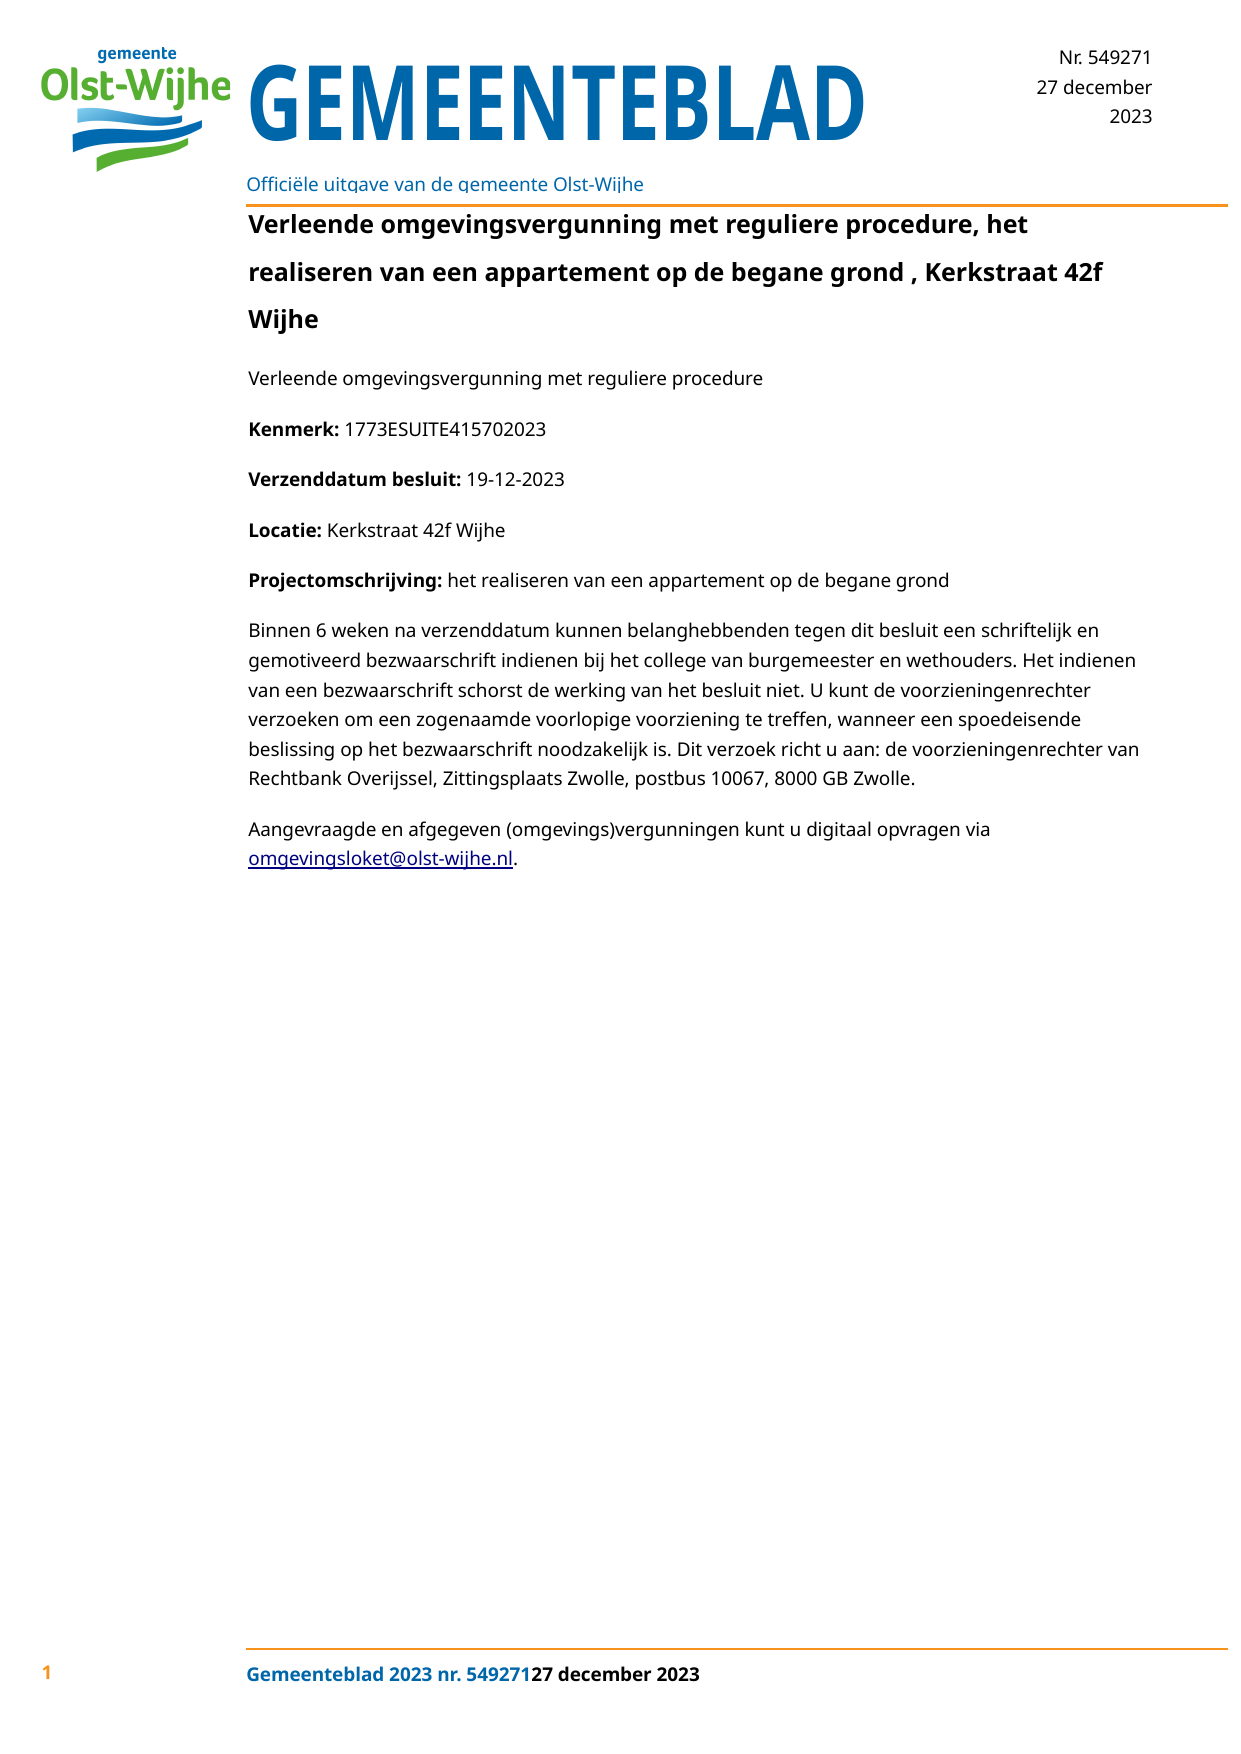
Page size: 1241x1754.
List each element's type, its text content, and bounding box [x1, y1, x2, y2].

text Locatie: Kerkstraat 42f Wijhe [248, 517, 1152, 542]
text Aangevraagde en afgegeven (omgevings)vergunningen kunt u digitaal opvragen via omgevingsloket@olst-wijhe.nl. [248, 816, 1152, 871]
text Verleende omgevingsvergunning met reguliere procedure [248, 366, 1152, 391]
text Binnen 6 weken na verzenddatum kunnen belanghebbenden tegen dit besluit een schriftelijk en gemotiveerd bezwaarschrift indienen bij het college van burgemeester en wethouders. Het indienen van een bezwaarschrift schorst de werking van het besluit niet. U kunt de voorzieningenrechter verzoeken om een zogenaamde voorlopige voorziening te treffen, wanneer een spoedeisende beslissing op het bezwaarschrift noodzakelijk is. Dit verzoek richt u aan: de voorzieningenrechter van Rechtbank Overijssel, Zittingsplaats Zwolle, postbus 10067, 8000 GB Zwolle. [248, 618, 1152, 791]
text Kenmerk: 1773ESUITE415702023 [248, 416, 1152, 442]
text Verzenddatum besluit: 19-12-2023 [248, 466, 1152, 492]
text Projectomschrijving: het realiseren van een appartement op de begane grond [248, 567, 1152, 593]
text Verleende omgevingsvergunning met reguliere procedure, het realiseren van een appartement op de begane grond , Kerkstraat 42f Wijhe [248, 207, 1152, 336]
picture [41, 47, 231, 172]
